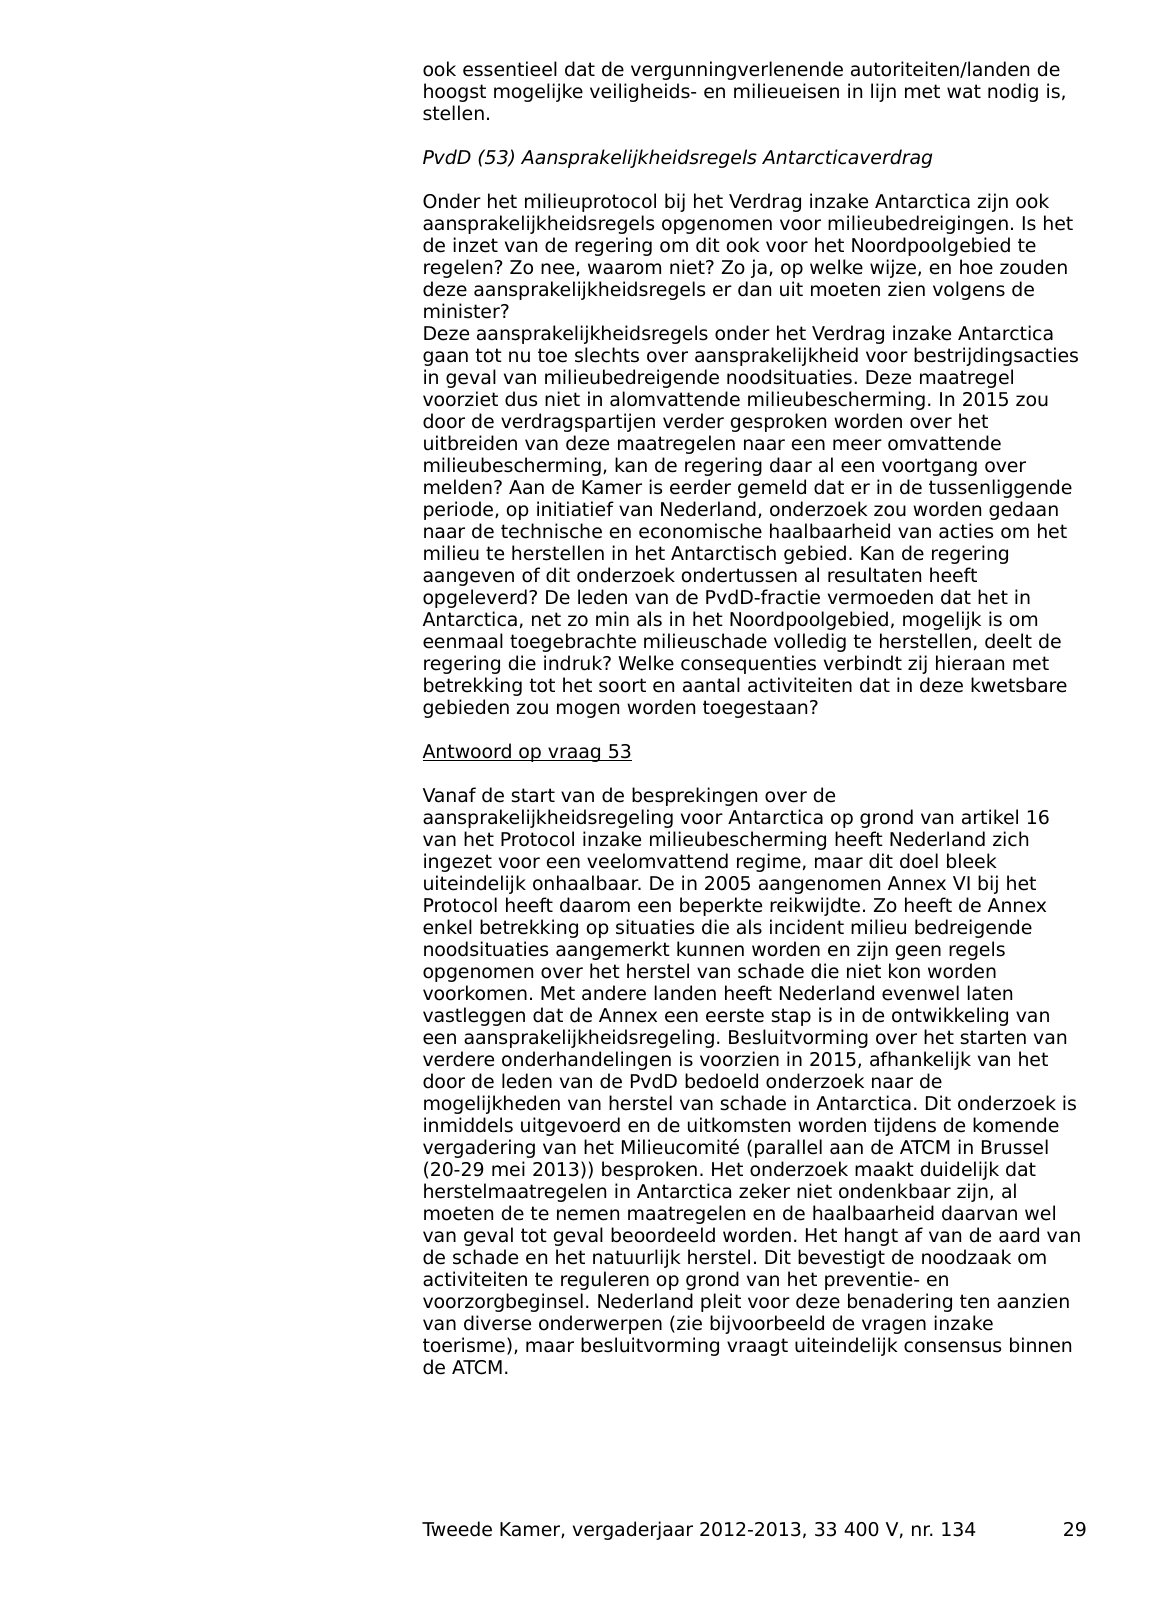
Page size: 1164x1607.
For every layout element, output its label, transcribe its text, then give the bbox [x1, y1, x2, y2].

text ook essentieel dat de vergunningverlenende autoriteiten/landen de hoogst mogelijke veiligheids- en milieueisen in lijn met wat nodig is, stellen. [422, 59, 1087, 125]
subtitle Antwoord op vraag 53 [422, 741, 1087, 763]
text Vanaf de start van de besprekingen over de aansprakelijkheidsregeling voor Antarctica op grond van artikel 16 van het Protocol inzake milieubescherming heeft Nederland zich ingezet voor een veelomvattend regime, maar dit doel bleek uiteindelijk onhaalbaar. De in 2005 aangenomen Annex VI bij het Protocol heeft daarom een beperkte reikwijdte. Zo heeft de Annex enkel betrekking op situaties die als incident milieu bedreigende noodsituaties aangemerkt kunnen worden en zijn geen regels opgenomen over het herstel van schade die niet kon worden voorkomen. Met andere landen heeft Nederland evenwel laten vastleggen dat de Annex een eerste stap is in de ontwikkeling van een aansprakelijkheidsregeling. Besluitvorming over het starten van verdere onderhandelingen is voorzien in 2015, afhankelijk van het door de leden van de PvdD bedoeld onderzoek naar de mogelijkheden van herstel van schade in Antarctica. Dit onderzoek is inmiddels uitgevoerd en de uitkomsten worden tijdens de komende vergadering van het Milieucomité (parallel aan de ATCM in Brussel (20-29 mei 2013)) besproken. Het onderzoek maakt duidelijk dat herstelmaatregelen in Antarctica zeker niet ondenkbaar zijn, al moeten de te nemen maatregelen en de haalbaarheid daarvan wel van geval tot geval beoordeeld worden. Het hangt af van de aard van de schade en het natuurlijk herstel. Dit bevestigt de noodzaak om activiteiten te reguleren op grond van het preventie- en voorzorgbeginsel. Nederland pleit voor deze benadering ten aanzien van diverse onderwerpen (zie bijvoorbeeld de vragen inzake toerisme), maar besluitvorming vraagt uiteindelijk consensus binnen de ATCM. [422, 785, 1087, 1379]
subtitle PvdD (53) Aansprakelijkheidsregels Antarcticaverdrag [422, 147, 1087, 169]
text Deze aansprakelijkheidsregels onder het Verdrag inzake Antarctica gaan tot nu toe slechts over aansprakelijkheid voor bestrijdingsacties in geval van milieubedreigende noodsituaties. Deze maatregel voorziet dus niet in alomvattende milieubescherming. In 2015 zou door de verdragspartijen verder gesproken worden over het uitbreiden van deze maatregelen naar een meer omvattende milieubescherming, kan de regering daar al een voortgang over melden? Aan de Kamer is eerder gemeld dat er in de tussenliggende periode, op initiatief van Nederland, onderzoek zou worden gedaan naar de technische en economische haalbaarheid van acties om het milieu te herstellen in het Antarctisch gebied. Kan de regering aangeven of dit onderzoek ondertussen al resultaten heeft opgeleverd? De leden van de PvdD-fractie vermoeden dat het in Antarctica, net zo min als in het Noordpoolgebied, mogelijk is om eenmaal toegebrachte milieuschade volledig te herstellen, deelt de regering die indruk? Welke consequenties verbindt zij hieraan met betrekking tot het soort en aantal activiteiten dat in deze kwetsbare gebieden zou mogen worden toegestaan? [422, 323, 1087, 719]
text Onder het milieuprotocol bij het Verdrag inzake Antarctica zijn ook aansprakelijkheidsregels opgenomen voor milieubedreigingen. Is het de inzet van de regering om dit ook voor het Noordpoolgebied te regelen? Zo nee, waarom niet? Zo ja, op welke wijze, en hoe zouden deze aansprakelijkheidsregels er dan uit moeten zien volgens de minister? [422, 191, 1087, 323]
